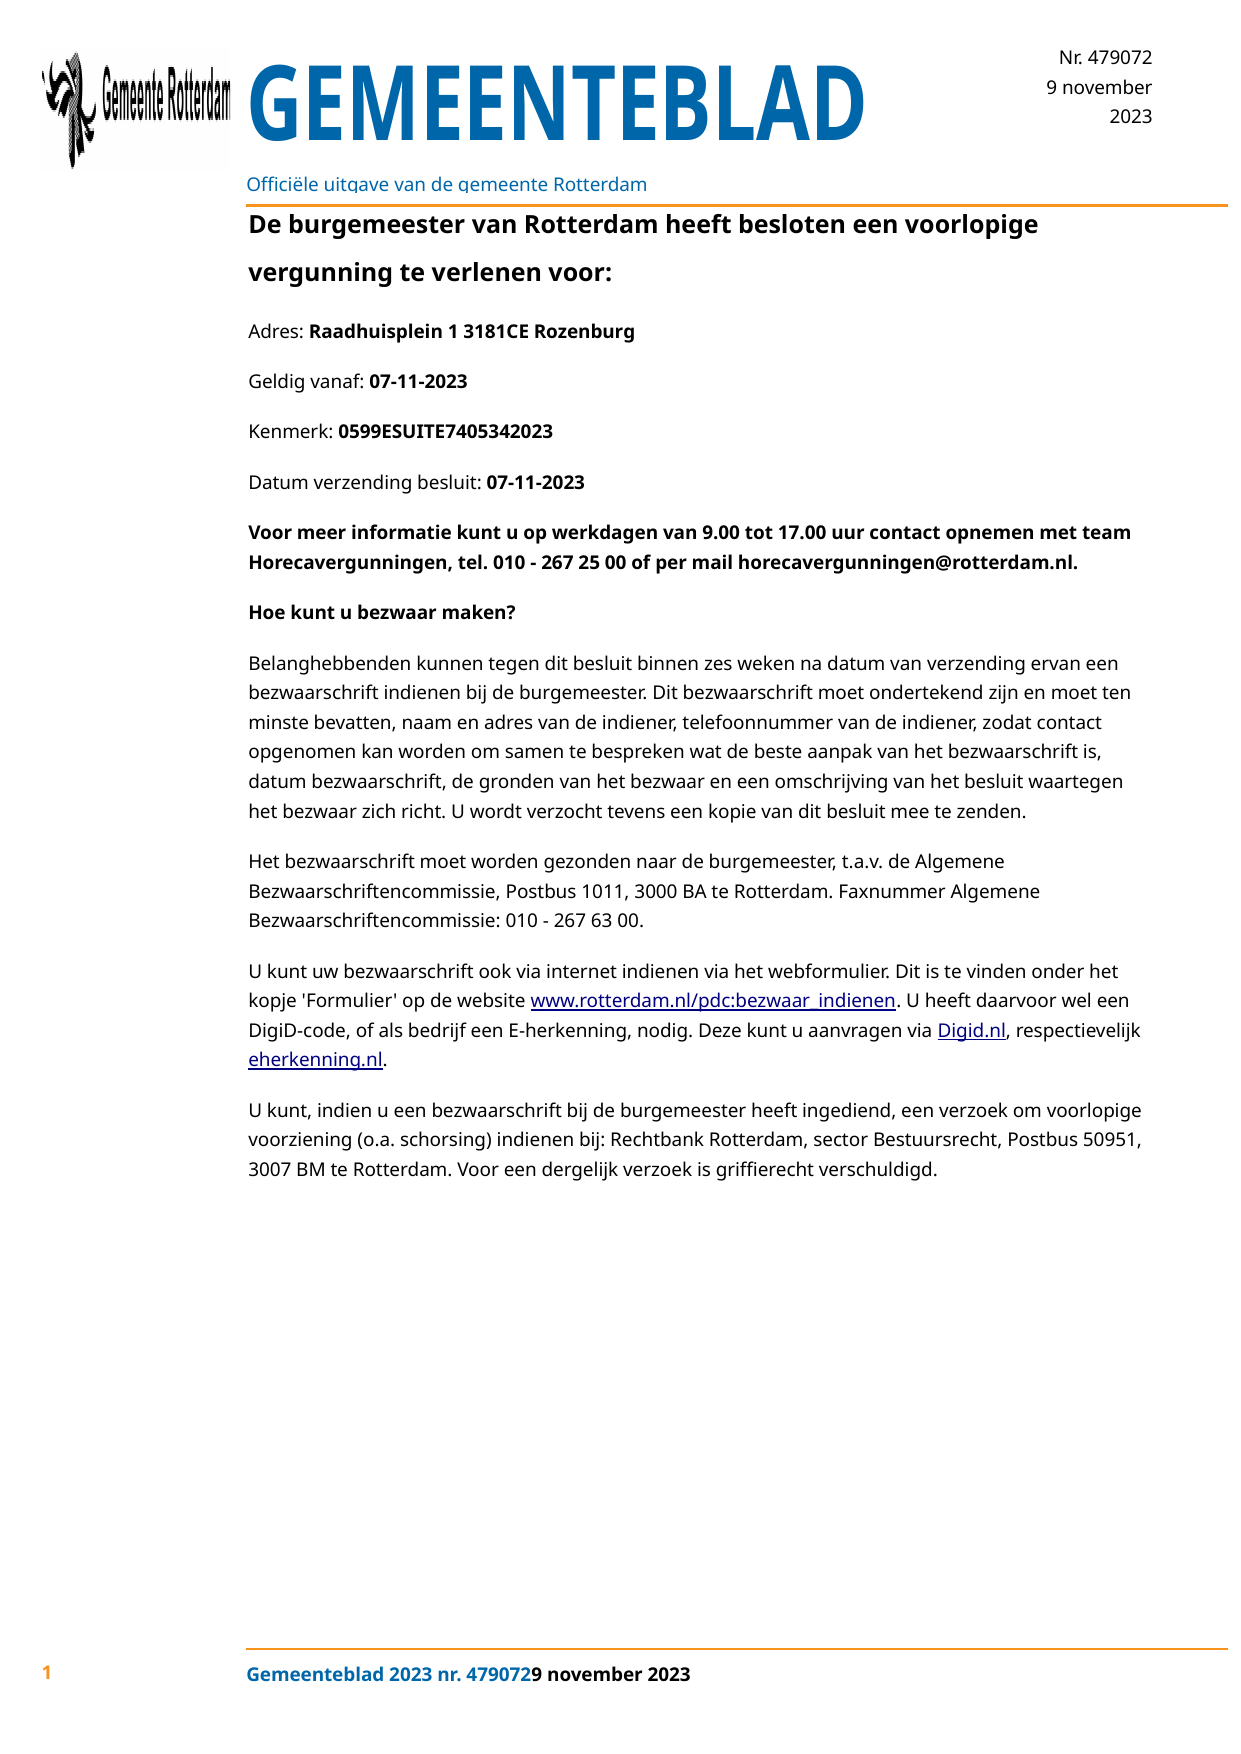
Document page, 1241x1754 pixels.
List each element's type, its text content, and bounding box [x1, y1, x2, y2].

text U kunt uw bezwaarschrift ook via internet indienen via het webformulier. Dit is te vinden onder het kopje 'Formulier' op de website www.rotterdam.nl/pdc:bezwaar_indienen. U heeft daarvoor wel een DigiD-code, of als bedrijf een E-herkenning, nodig. Deze kunt u aanvragen via Digid.nl, respectievelijk eherkenning.nl. [248, 958, 1152, 1072]
text Belanghebbenden kunnen tegen dit besluit binnen zes weken na datum van verzending ervan een bezwaarschrift indienen bij de burgemeester. Dit bezwaarschrift moet ondertekend zijn en moet ten minste bevatten, naam en adres van de indiener, telefoonnummer van de indiener, zodat contact opgenomen kan worden om samen te bespreken wat de beste aanpak van het bezwaarschrift is, datum bezwaarschrift, de gronden van het bezwaar en een omschrijving van het besluit waartegen het bezwaar zich richt. U wordt verzocht tevens een kopie van dit besluit mee te zenden. [248, 650, 1152, 824]
text Het bezwaarschrift moet worden gezonden naar de burgemeester, t.a.v. de Algemene Bezwaarschriftencommissie, Postbus 1011, 3000 BA te Rotterdam. Faxnummer Algemene Bezwaarschriftencommissie: 010 - 267 63 00. [248, 848, 1152, 933]
picture [41, 47, 231, 172]
text Adres: Raadhuisplein 1 3181CE Rozenburg [248, 318, 1152, 344]
text Hoe kunt u bezwaar maken? [248, 599, 1152, 625]
text De burgemeester van Rotterdam heeft besloten een voorlopige vergunning te verlenen voor: [248, 207, 1152, 288]
text Datum verzending besluit: 07-11-2023 [248, 469, 1152, 495]
text Voor meer informatie kunt u op werkdagen van 9.00 tot 17.00 uur contact opnemen met team Horecavergunningen, tel. 010 - 267 25 00 of per mail horecavergunningen@rotterdam.nl. [248, 519, 1152, 575]
text Kenmerk: 0599ESUITE7405342023 [248, 419, 1152, 444]
text Geldig vanaf: 07-11-2023 [248, 368, 1152, 394]
text U kunt, indien u een bezwaarschrift bij de burgemeester heeft ingediend, een verzoek om voorlopige voorziening (o.a. schorsing) indienen bij: Rechtbank Rotterdam, sector Bestuursrecht, Postbus 50951, 3007 BM te Rotterdam. Voor een dergelijk verzoek is griffierecht verschuldigd. [248, 1097, 1152, 1182]
